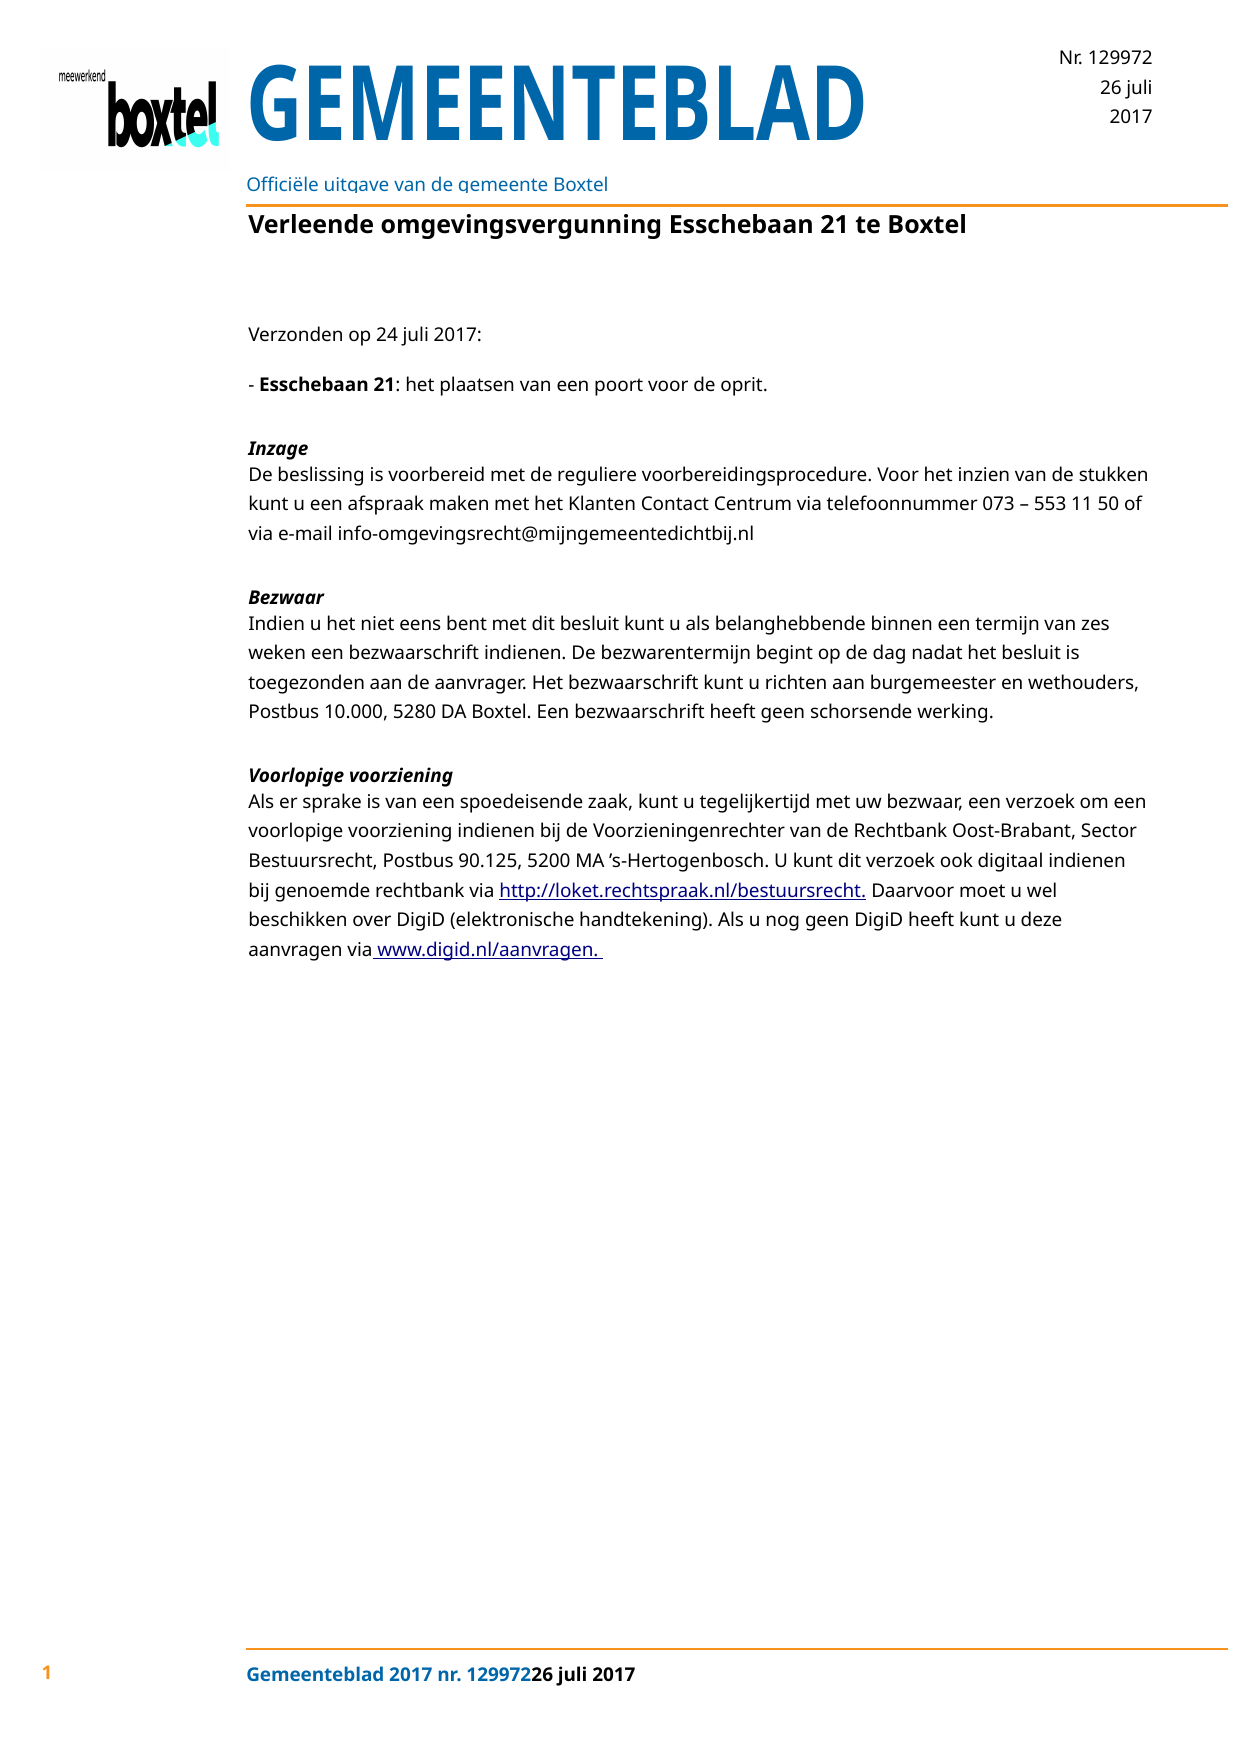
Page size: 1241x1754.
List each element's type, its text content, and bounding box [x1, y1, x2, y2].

text - Esschebaan 21: het plaatsen van een poort voor de oprit. [248, 371, 1152, 397]
text Verzonden op 24 juli 2017: [248, 321, 1152, 346]
text Indien u het niet eens bent met dit besluit kunt u als belanghebbende binnen een termijn van zes weken een bezwaarschrift indienen. De bezwarentermijn begint op de dag nadat het besluit is toegezonden aan de aanvrager. Het bezwaarschrift kunt u richten aan burgemeester en wethouders, Postbus 10.000, 5280 DA Boxtel. Een bezwaarschrift heeft geen schorsende werking. [248, 610, 1152, 724]
text Voorlopige voorziening [248, 762, 1152, 788]
text Inzage [248, 435, 1152, 461]
picture [41, 47, 231, 172]
text De beslissing is voorbereid met de reguliere voorbereidingsprocedure. Voor het inzien van de stukken kunt u een afspraak maken met het Klanten Contact Centrum via telefoonnummer 073 – 553 11 50 of via e-mail info-omgevingsrecht@mijngemeentedichtbij.nl [248, 461, 1152, 546]
text Als er sprake is van een spoedeisende zaak, kunt u tegelijkertijd met uw bezwaar, een verzoek om een voorlopige voorziening indienen bij de Voorzieningenrechter van de Rechtbank Oost-Brabant, Sector Bestuursrecht, Postbus 90.125, 5200 MA ’s-Hertogenbosch. U kunt dit verzoek ook digitaal indienen bij genoemde rechtbank via http://loket.rechtspraak.nl/bestuursrecht. Daarvoor moet u wel beschikken over DigiD (elektronische handtekening). Als u nog geen DigiD heeft kunt u deze aanvragen via www.digid.nl/aanvragen. [248, 788, 1152, 962]
text Verleende omgevingsvergunning Esschebaan 21 te Boxtel [248, 207, 1152, 241]
text Bezwaar [248, 584, 1152, 610]
